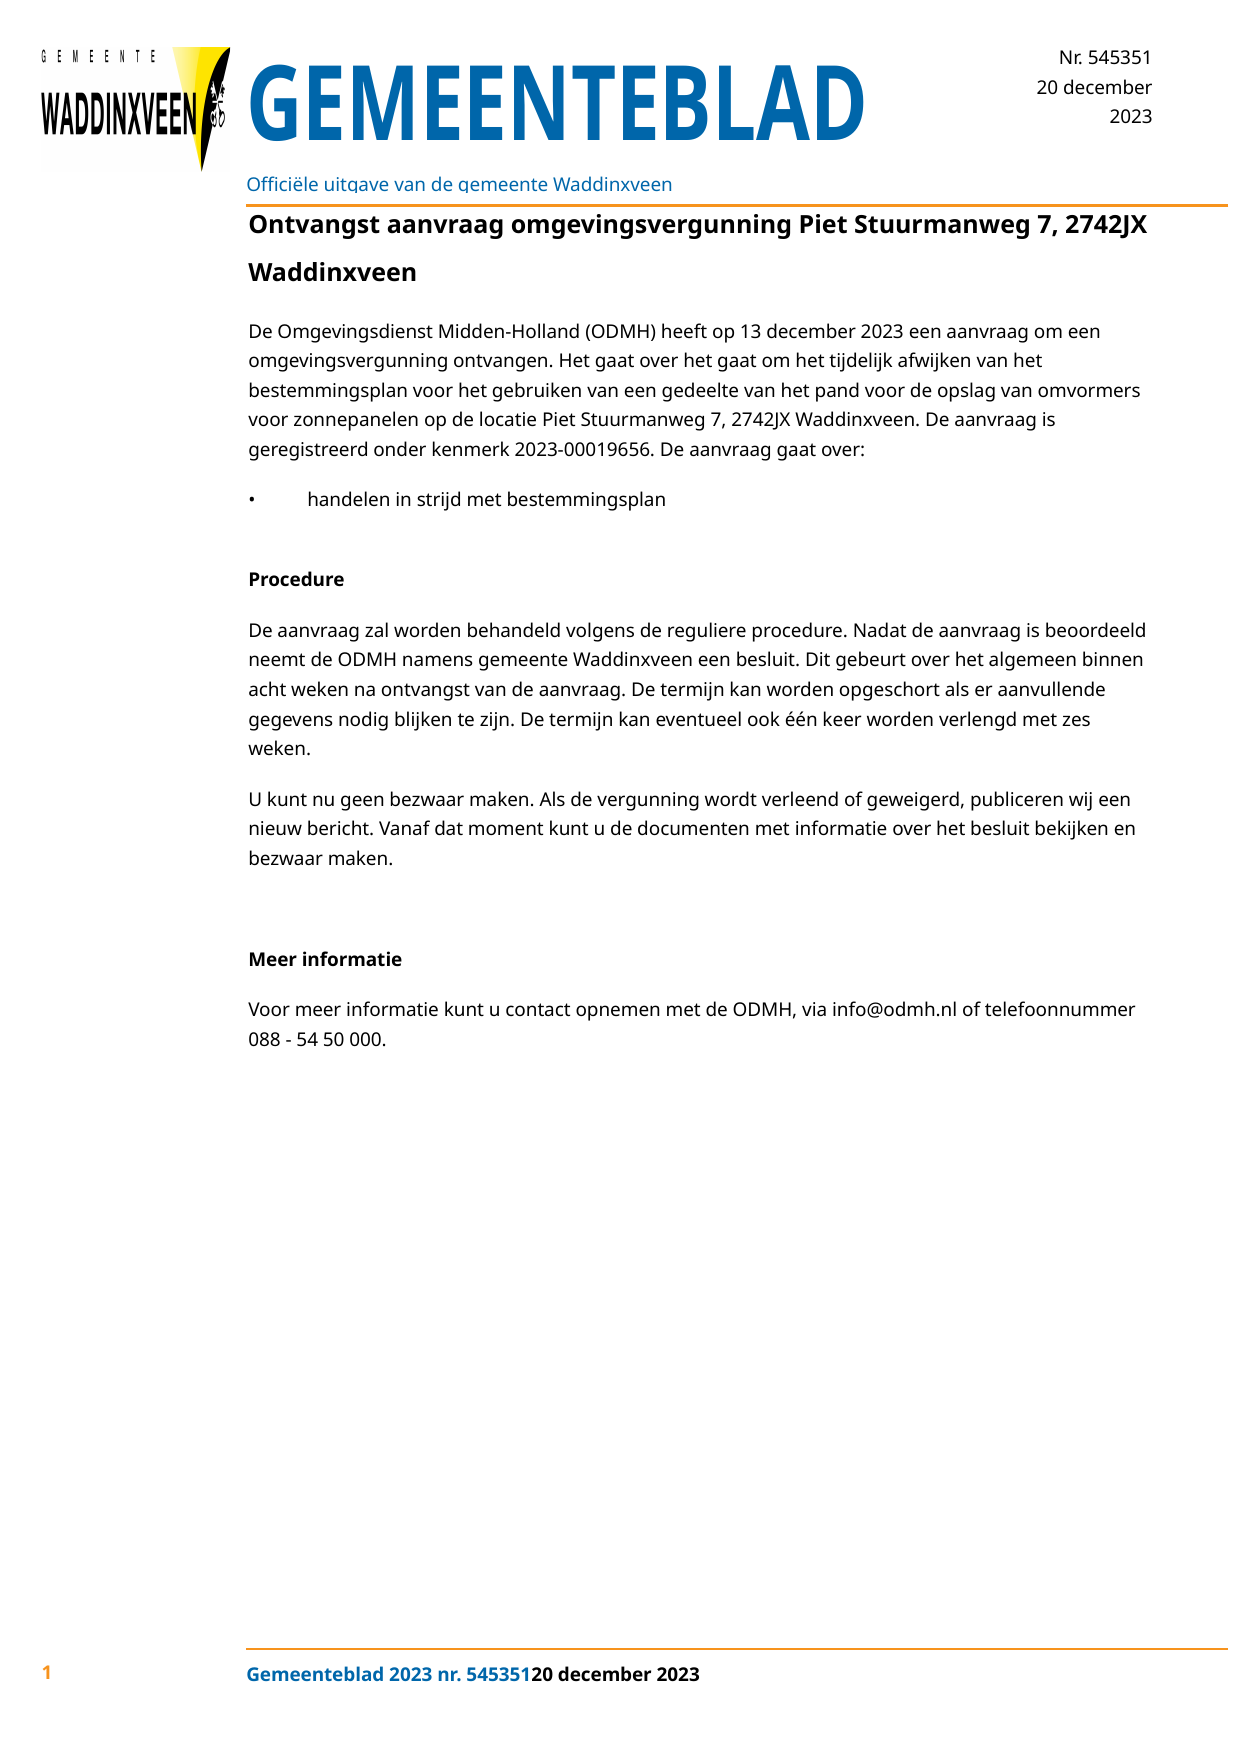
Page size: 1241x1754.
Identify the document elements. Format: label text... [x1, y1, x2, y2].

text De Omgevingsdienst Midden-Holland (ODMH) heeft op 13 december 2023 een aanvraag om een omgevingsvergunning ontvangen. Het gaat over het gaat om het tijdelijk afwijken van het bestemmingsplan voor het gebruiken van een gedeelte van het pand voor de opslag van omvormers voor zonnepanelen op de locatie Piet Stuurmanweg 7, 2742JX Waddinxveen. De aanvraag is geregistreerd onder kenmerk 2023-00019656. De aanvraag gaat over: [248, 318, 1152, 462]
text Procedure [248, 567, 1152, 592]
text Ontvangst aanvraag omgevingsvergunning Piet Stuurmanweg 7, 2742JX Waddinxveen [248, 207, 1152, 288]
text Voor meer informatie kunt u contact opnemen met de ODMH, via info@odmh.nl of telefoonnummer 088 - 54 50 000. [248, 996, 1152, 1052]
picture [41, 47, 231, 172]
text De aanvraag zal worden behandeld volgens de reguliere procedure. Nadat de aanvraag is beoordeeld neemt de ODMH namens gemeente Waddinxveen een besluit. Dit gebeurt over het algemeen binnen acht weken na ontvangst van de aanvraag. De termijn kan worden opgeschort als er aanvullende gegevens nodig blijken te zijn. De termijn kan eventueel ook één keer worden verlengd met zes weken. [248, 617, 1152, 761]
text Meer informatie [248, 946, 1152, 972]
list handelen in strijd met bestemmingsplan [248, 487, 1152, 512]
text U kunt nu geen bezwaar maken. Als de vergunning wordt verleend of geweigerd, publiceren wij een nieuw bericht. Vanaf dat moment kunt u de documenten met informatie over het besluit bekijken en bezwaar maken. [248, 786, 1152, 871]
